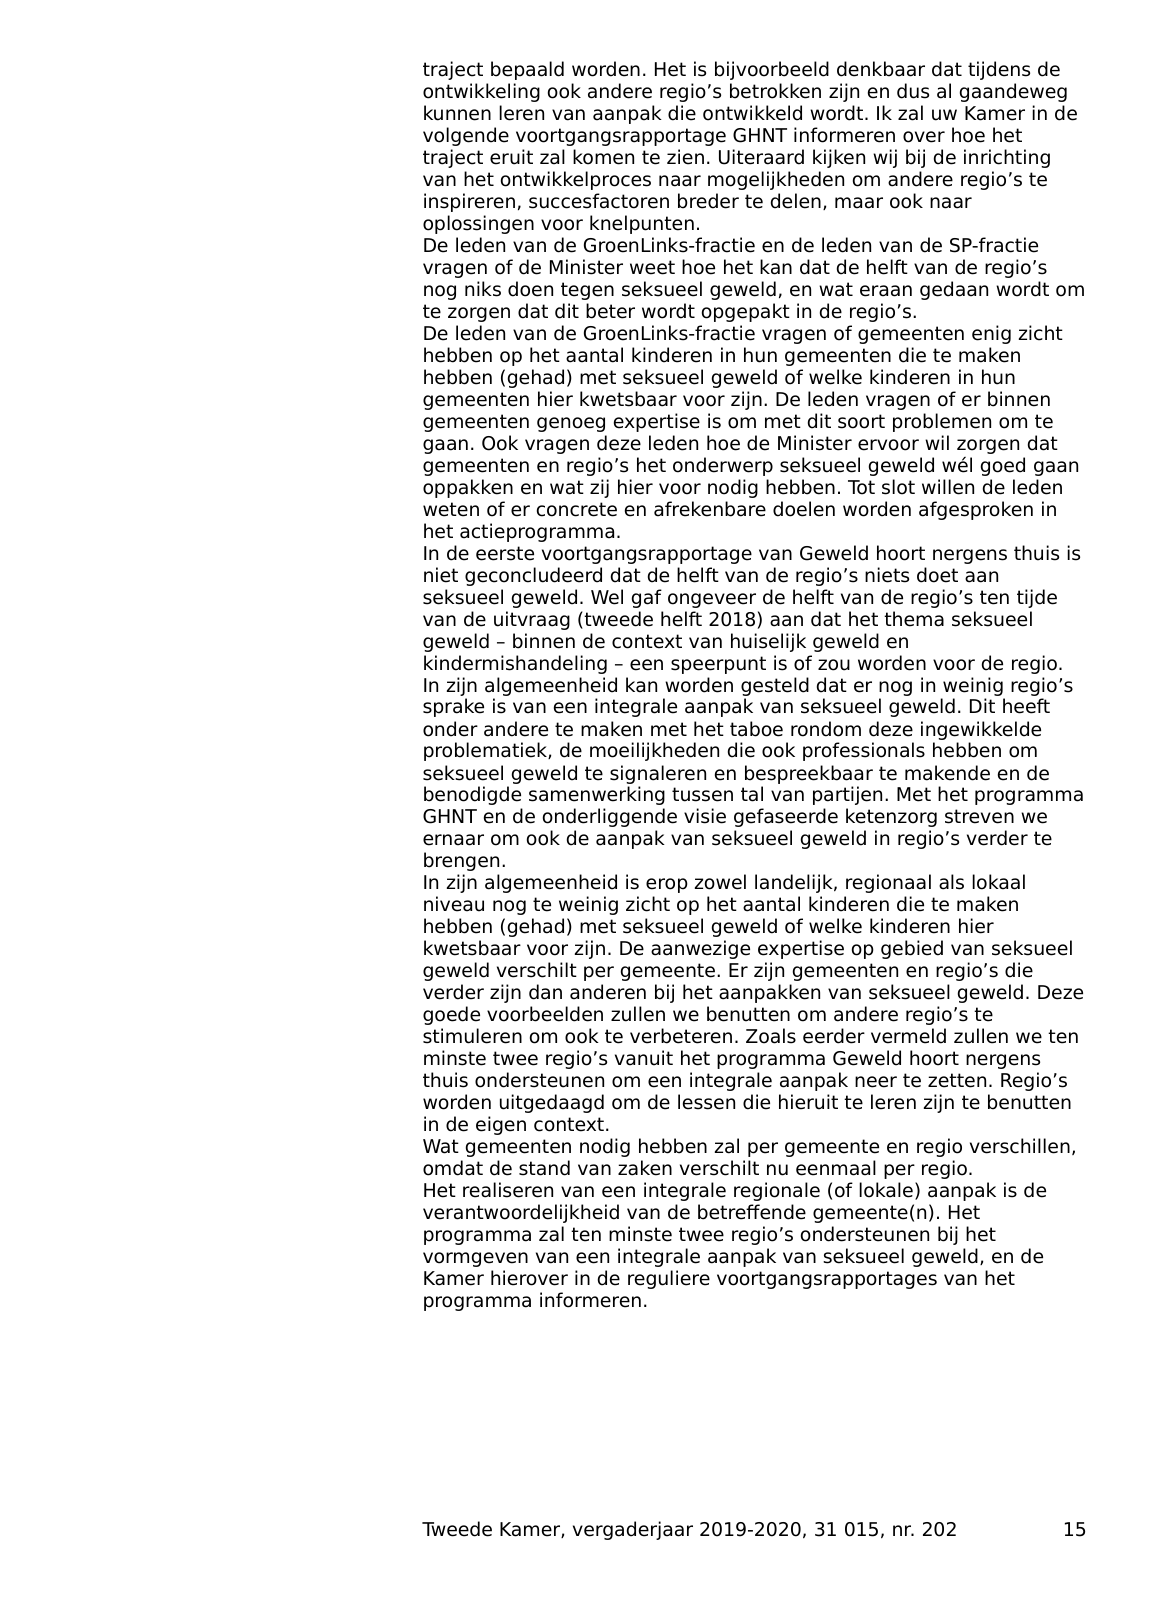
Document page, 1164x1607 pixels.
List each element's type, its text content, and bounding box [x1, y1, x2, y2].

text Het realiseren van een integrale regionale (of lokale) aanpak is de verantwoordelijkheid van de betreffende gemeente(n). Het programma zal ten minste twee regio’s ondersteunen bij het vormgeven van een integrale aanpak van seksueel geweld, en de Kamer hierover in de reguliere voortgangsrapportages van het programma informeren. [422, 1180, 1087, 1312]
text In de eerste voortgangsrapportage van Geweld hoort nergens thuis is niet geconcludeerd dat de helft van de regio’s niets doet aan seksueel geweld. Wel gaf ongeveer de helft van de regio’s ten tijde van de uitvraag (tweede helft 2018) aan dat het thema seksueel geweld – binnen de context van huiselijk geweld en kindermishandeling – een speerpunt is of zou worden voor de regio. In zijn algemeenheid kan worden gesteld dat er nog in weinig regio’s sprake is van een integrale aanpak van seksueel geweld. Dit heeft onder andere te maken met het taboe rondom deze ingewikkelde problematiek, de moeilijkheden die ook professionals hebben om seksueel geweld te signaleren en bespreekbaar te makende en de benodigde samenwerking tussen tal van partijen. Met het programma GHNT en de onderliggende visie gefaseerde ketenzorg streven we ernaar om ook de aanpak van seksueel geweld in regio’s verder te brengen. [422, 543, 1087, 872]
text In zijn algemeenheid is erop zowel landelijk, regionaal als lokaal niveau nog te weinig zicht op het aantal kinderen die te maken hebben (gehad) met seksueel geweld of welke kinderen hier kwetsbaar voor zijn. De aanwezige expertise op gebied van seksueel geweld verschilt per gemeente. Er zijn gemeenten en regio’s die verder zijn dan anderen bij het aanpakken van seksueel geweld. Deze goede voorbeelden zullen we benutten om andere regio’s te stimuleren om ook te verbeteren. Zoals eerder vermeld zullen we ten minste twee regio’s vanuit het programma Geweld hoort nergens thuis ondersteunen om een integrale aanpak neer te zetten. Regio’s worden uitgedaagd om de lessen die hieruit te leren zijn te benutten in de eigen context. [422, 872, 1087, 1136]
text De leden van de GroenLinks-fractie en de leden van de SP-fractie vragen of de Minister weet hoe het kan dat de helft van de regio’s nog niks doen tegen seksueel geweld, en wat eraan gedaan wordt om te zorgen dat dit beter wordt opgepakt in de regio’s. [422, 235, 1087, 323]
text De leden van de GroenLinks-fractie vragen of gemeenten enig zicht hebben op het aantal kinderen in hun gemeenten die te maken hebben (gehad) met seksueel geweld of welke kinderen in hun gemeenten hier kwetsbaar voor zijn. De leden vragen of er binnen gemeenten genoeg expertise is om met dit soort problemen om te gaan. Ook vragen deze leden hoe de Minister ervoor wil zorgen dat gemeenten en regio’s het onderwerp seksueel geweld wél goed gaan oppakken en wat zij hier voor nodig hebben. Tot slot willen de leden weten of er concrete en afrekenbare doelen worden afgesproken in het actieprogramma. [422, 323, 1087, 543]
text Wat gemeenten nodig hebben zal per gemeente en regio verschillen, omdat de stand van zaken verschilt nu eenmaal per regio. [422, 1136, 1087, 1180]
text traject bepaald worden. Het is bijvoorbeeld denkbaar dat tijdens de ontwikkeling ook andere regio’s betrokken zijn en dus al gaandeweg kunnen leren van aanpak die ontwikkeld wordt. Ik zal uw Kamer in de volgende voortgangsrapportage GHNT informeren over hoe het traject eruit zal komen te zien. Uiteraard kijken wij bij de inrichting van het ontwikkelproces naar mogelijkheden om andere regio’s te inspireren, succesfactoren breder te delen, maar ook naar oplossingen voor knelpunten. [422, 59, 1087, 235]
